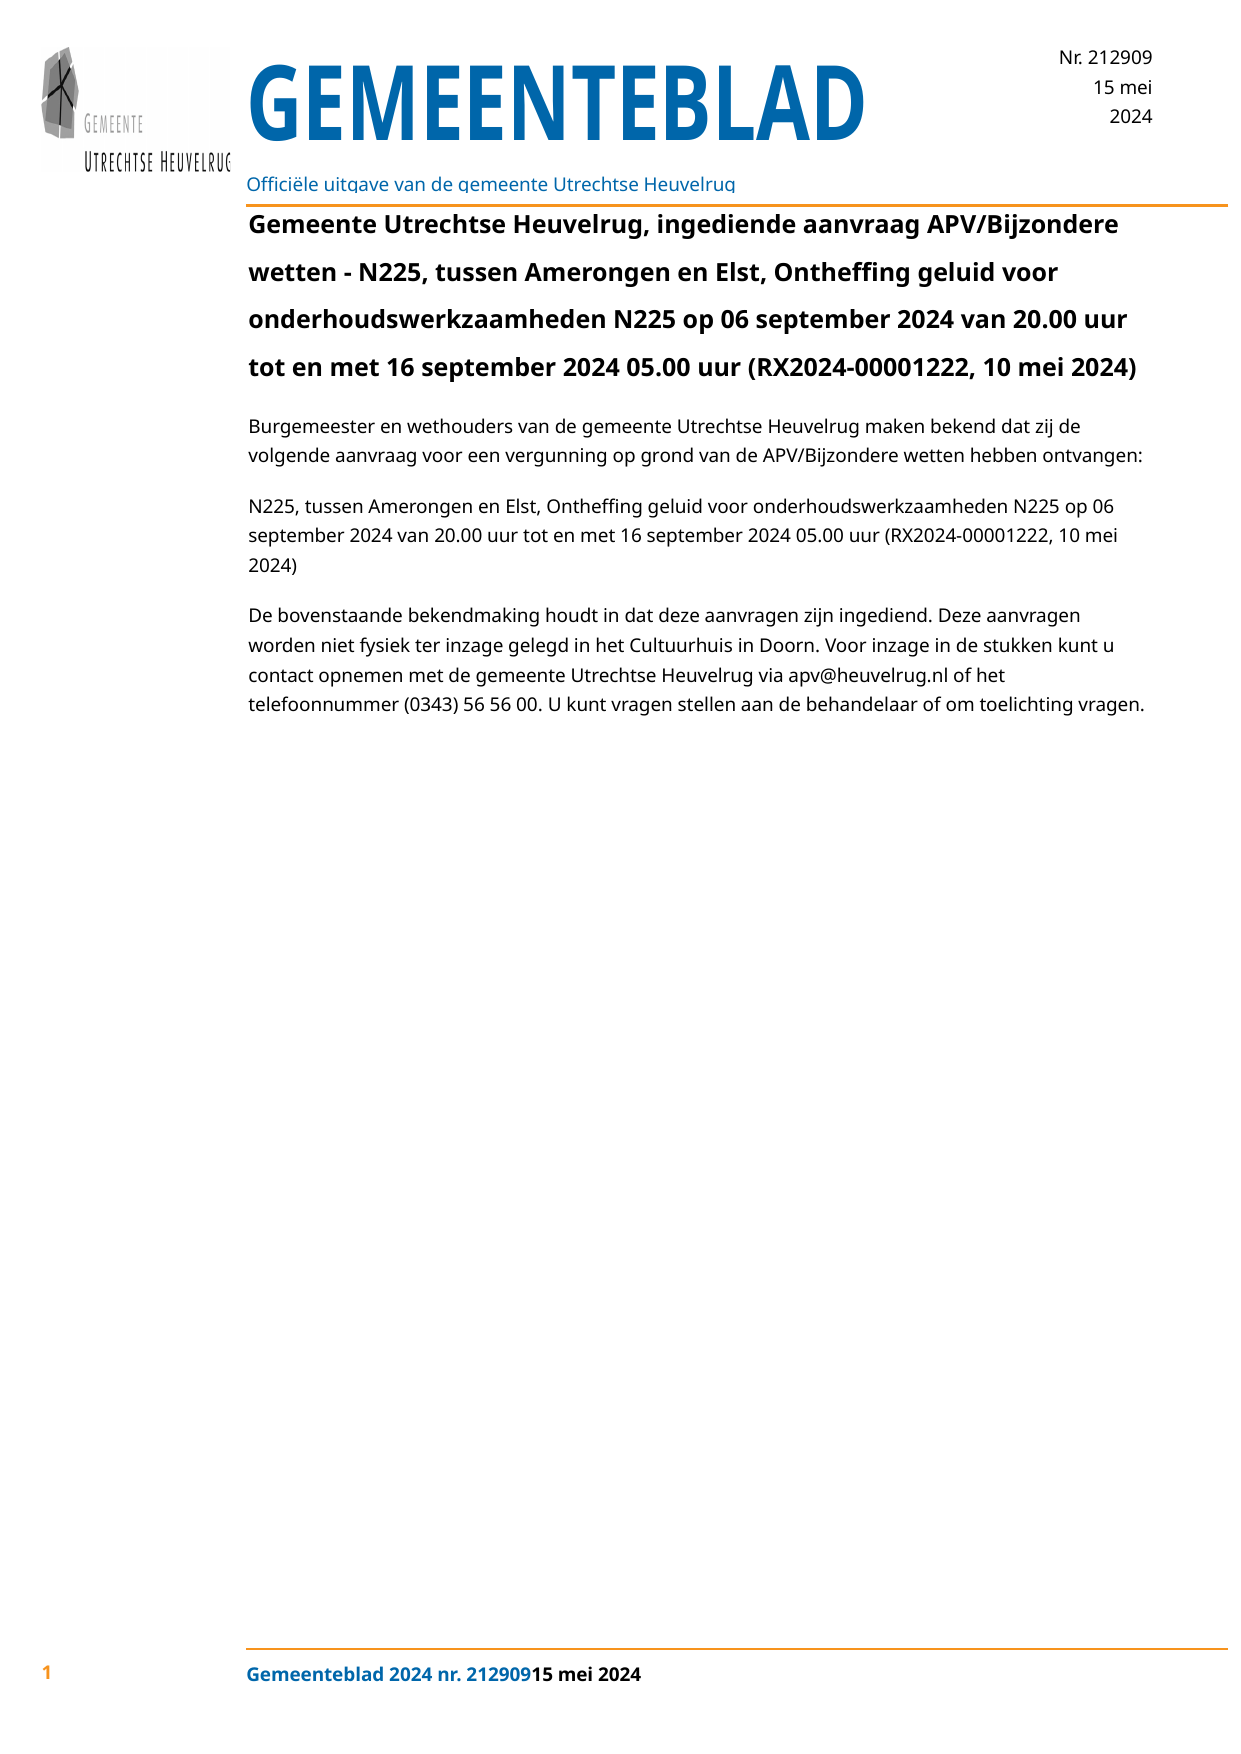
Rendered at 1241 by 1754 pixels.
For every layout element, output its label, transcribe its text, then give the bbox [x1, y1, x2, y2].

text Gemeente Utrechtse Heuvelrug, ingediende aanvraag APV/Bijzondere wetten - N225, tussen Amerongen en Elst, Ontheffing geluid voor onderhoudswerkzaamheden N225 op 06 september 2024 van 20.00 uur tot en met 16 september 2024 05.00 uur (RX2024-00001222, 10 mei 2024) [248, 207, 1152, 384]
text Burgemeester en wethouders van de gemeente Utrechtse Heuvelrug maken bekend dat zij de volgende aanvraag voor een vergunning op grond van de APV/Bijzondere wetten hebben ontvangen: [248, 413, 1152, 468]
picture [41, 47, 231, 172]
text N225, tussen Amerongen en Elst, Ontheffing geluid voor onderhoudswerkzaamheden N225 op 06 september 2024 van 20.00 uur tot en met 16 september 2024 05.00 uur (RX2024-00001222, 10 mei 2024) [248, 493, 1152, 578]
text De bovenstaande bekendmaking houdt in dat deze aanvragen zijn ingediend. Deze aanvragen worden niet fysiek ter inzage gelegd in het Cultuurhuis in Doorn. Voor inzage in de stukken kunt u contact opnemen met de gemeente Utrechtse Heuvelrug via apv@heuvelrug.nl of het telefoonnummer (0343) 56 56 00. U kunt vragen stellen aan de behandelaar of om toelichting vragen. [248, 603, 1152, 717]
